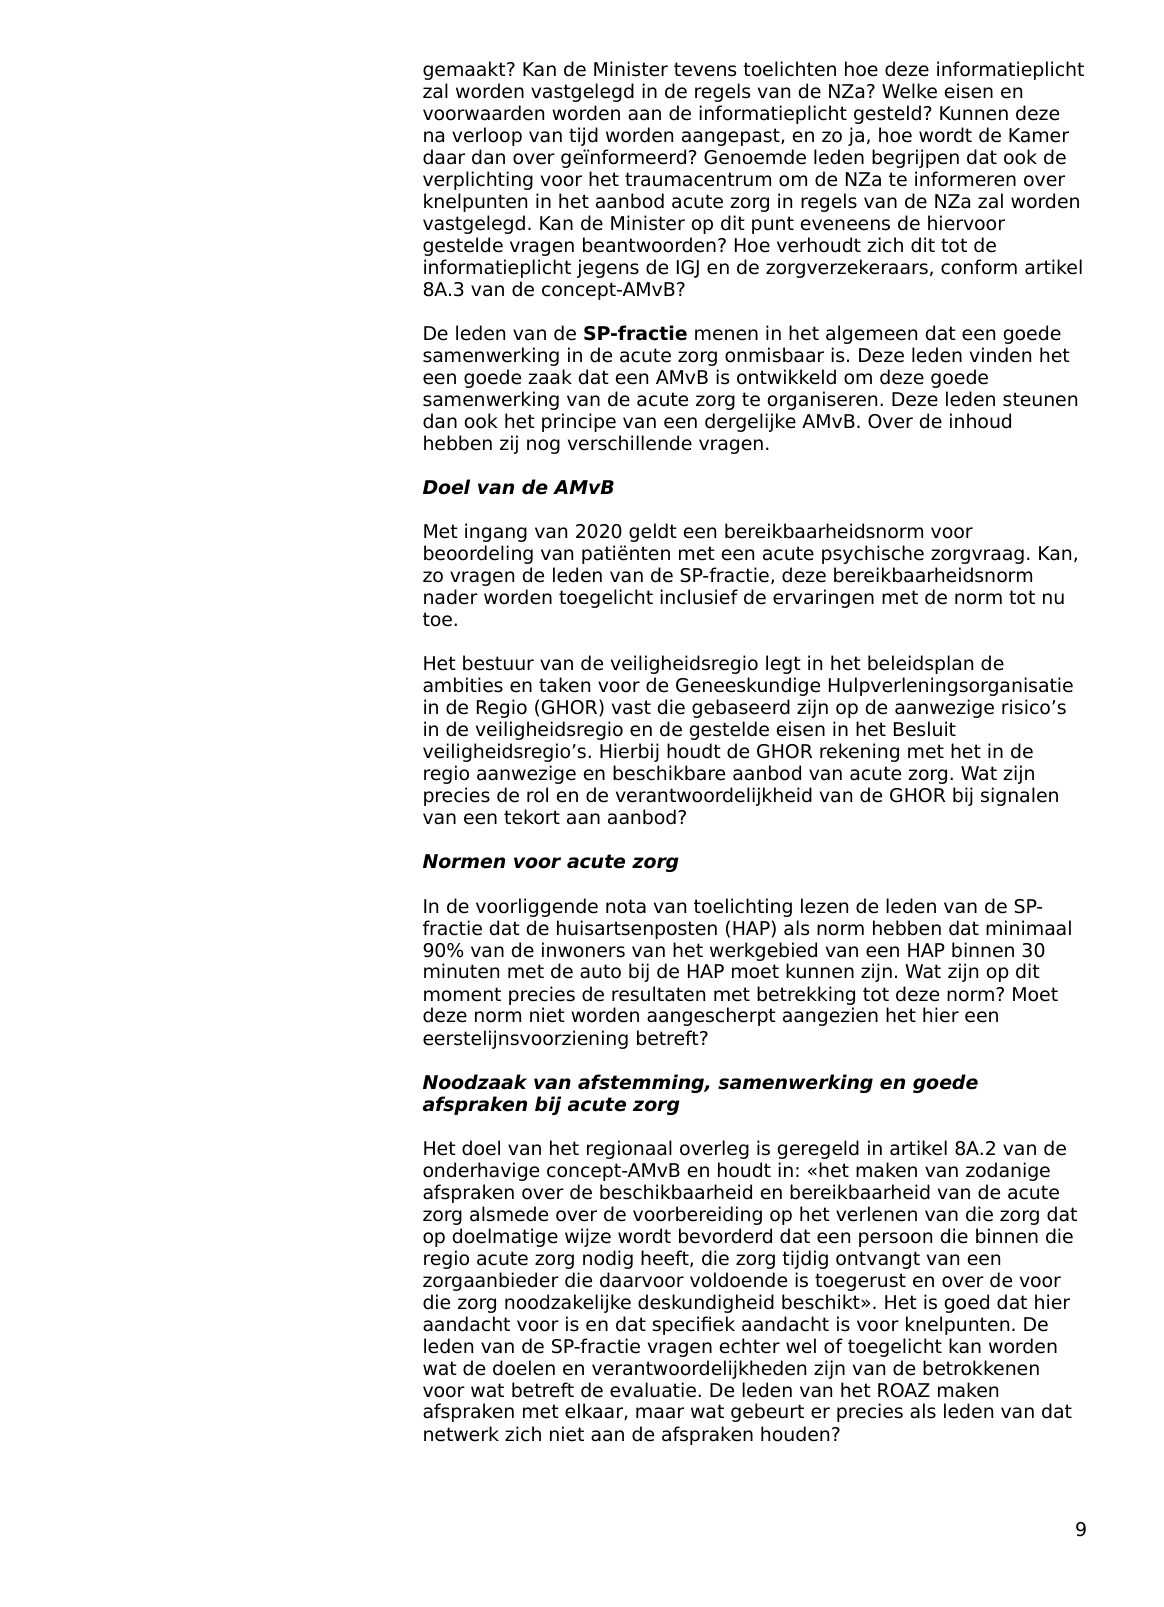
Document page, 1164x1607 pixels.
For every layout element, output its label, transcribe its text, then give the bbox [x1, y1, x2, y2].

text In de voorliggende nota van toelichting lezen de leden van de SP-fractie dat de huisartsenposten (HAP) als norm hebben dat minimaal 90% van de inwoners van het werkgebied van een HAP binnen 30 minuten met de auto bij de HAP moet kunnen zijn. Wat zijn op dit moment precies de resultaten met betrekking tot deze norm? Moet deze norm niet worden aangescherpt aangezien het hier een eerstelijnsvoorziening betreft? [422, 896, 1087, 1049]
text Het bestuur van de veiligheidsregio legt in het beleidsplan de ambities en taken voor de Geneeskundige Hulpverleningsorganisatie in de Regio (GHOR) vast die gebaseerd zijn op de aanwezige risico’s in de veiligheidsregio en de gestelde eisen in het Besluit veiligheidsregio’s. Hierbij houdt de GHOR rekening met het in de regio aanwezige en beschikbare aanbod van acute zorg. Wat zijn precies de rol en de verantwoordelijkheid van de GHOR bij signalen van een tekort aan aanbod? [422, 653, 1087, 829]
subtitle Noodzaak van afstemming, samenwerking en goede afspraken bij acute zorg [422, 1072, 1087, 1116]
text De leden van de SP-fractie menen in het algemeen dat een goede samenwerking in de acute zorg onmisbaar is. Deze leden vinden het een goede zaak dat een AMvB is ontwikkeld om deze goede samenwerking van de acute zorg te organiseren. Deze leden steunen dan ook het principe van een dergelijke AMvB. Over de inhoud hebben zij nog verschillende vragen. [422, 323, 1087, 455]
text gemaakt? Kan de Minister tevens toelichten hoe deze informatieplicht zal worden vastgelegd in de regels van de NZa? Welke eisen en voorwaarden worden aan de informatieplicht gesteld? Kunnen deze na verloop van tijd worden aangepast, en zo ja, hoe wordt de Kamer daar dan over geïnformeerd? Genoemde leden begrijpen dat ook de verplichting voor het traumacentrum om de NZa te informeren over knelpunten in het aanbod acute zorg in regels van de NZa zal worden vastgelegd. Kan de Minister op dit punt eveneens de hiervoor gestelde vragen beantwoorden? Hoe verhoudt zich dit tot de informatieplicht jegens de IGJ en de zorgverzekeraars, conform artikel 8A.3 van de concept-AMvB? [422, 59, 1087, 301]
text Het doel van het regionaal overleg is geregeld in artikel 8A.2 van de onderhavige concept-AMvB en houdt in: «het maken van zodanige afspraken over de beschikbaarheid en bereikbaarheid van de acute zorg alsmede over de voorbereiding op het verlenen van die zorg dat op doelmatige wijze wordt bevorderd dat een persoon die binnen die regio acute zorg nodig heeft, die zorg tijdig ontvangt van een zorgaanbieder die daarvoor voldoende is toegerust en over de voor die zorg noodzakelijke deskundigheid beschikt». Het is goed dat hier aandacht voor is en dat specifiek aandacht is voor knelpunten. De leden van de SP-fractie vragen echter wel of toegelicht kan worden wat de doelen en verantwoordelijkheden zijn van de betrokkenen voor wat betreft de evaluatie. De leden van het ROAZ maken afspraken met elkaar, maar wat gebeurt er precies als leden van dat netwerk zich niet aan de afspraken houden? [422, 1138, 1087, 1445]
text Met ingang van 2020 geldt een bereikbaarheidsnorm voor beoordeling van patiënten met een acute psychische zorgvraag. Kan, zo vragen de leden van de SP-fractie, deze bereikbaarheidsnorm nader worden toegelicht inclusief de ervaringen met de norm tot nu toe. [422, 521, 1087, 631]
subtitle Normen voor acute zorg [422, 851, 1087, 873]
subtitle Doel van de AMvB [422, 477, 1087, 499]
